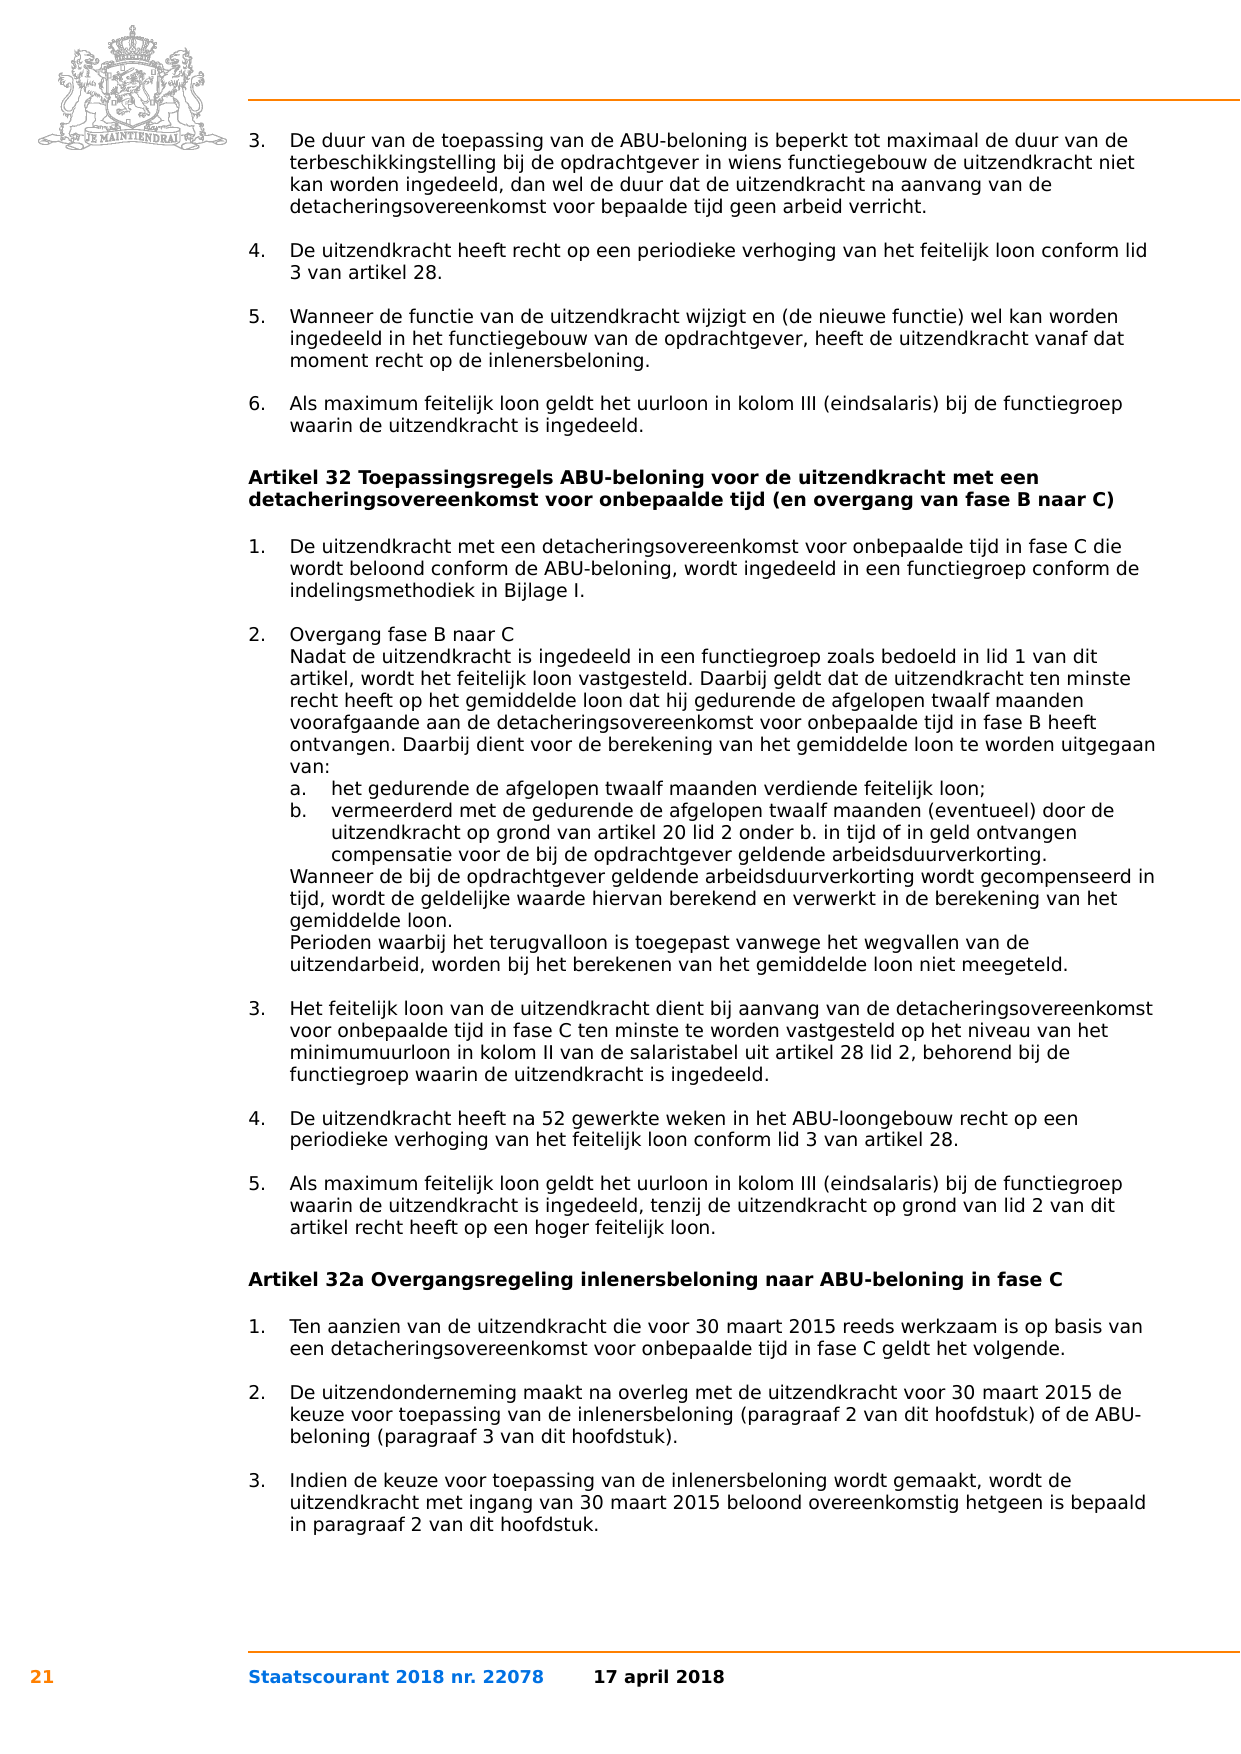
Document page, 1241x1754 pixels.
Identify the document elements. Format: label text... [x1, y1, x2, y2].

text 5. Als maximum feitelijk loon geldt het uurloon in kolom III (eindsalaris) bij de functiegroep waarin de uitzendkracht is ingedeeld, tenzij de uitzendkracht op grond van lid 2 van dit artikel recht heeft op een hoger feitelijk loon. [248, 1173, 1163, 1239]
text 5. Wanneer de functie van de uitzendkracht wijzigt en (de nieuwe functie) wel kan worden ingedeeld in het functiegebouw van de opdrachtgever, heeft de uitzendkracht vanaf dat moment recht op de inlenersbeloning. [248, 306, 1163, 371]
text 4. De uitzendkracht heeft recht op een periodieke verhoging van het feitelijk loon conform lid 3 van artikel 28. [248, 240, 1163, 284]
text a. het gedurende de afgelopen twaalf maanden verdiende feitelijk loon; [289, 778, 1163, 800]
text 3. De duur van de toepassing van de ABU-beloning is beperkt tot maximaal de duur van de terbeschikkingstelling bij de opdrachtgever in wiens functiegebouw de uitzendkracht niet kan worden ingedeeld, dan wel de duur dat de uitzendkracht na aanvang van de detacheringsovereenkomst voor bepaalde tijd geen arbeid verricht. [248, 130, 1163, 218]
subtitle Artikel 32a Overgangsregeling inlenersbeloning naar ABU-beloning in fase C [248, 1269, 1163, 1291]
text 2. Overgang fase B naar C [248, 624, 1163, 646]
text Nadat de uitzendkracht is ingedeeld in een functiegroep zoals bedoeld in lid 1 van dit artikel, wordt het feitelijk loon vastgesteld. Daarbij geldt dat de uitzendkracht ten minste recht heeft op het gemiddelde loon dat hij gedurende de afgelopen twaalf maanden voorafgaande aan de detacheringsovereenkomst voor onbepaalde tijd in fase B heeft ontvangen. Daarbij dient voor de berekening van het gemiddelde loon te worden uitgegaan van: [289, 646, 1163, 778]
text 1. De uitzendkracht met een detacheringsovereenkomst voor onbepaalde tijd in fase C die wordt beloond conform de ABU-beloning, wordt ingedeeld in een functiegroep conform de indelingsmethodiek in Bijlage I. [248, 536, 1163, 602]
text b. vermeerderd met de gedurende de afgelopen twaalf maanden (eventueel) door de uitzendkracht op grond van artikel 20 lid 2 onder b. in tijd of in geld ontvangen compensatie voor de bij de opdrachtgever geldende arbeidsduurverkorting. [289, 800, 1163, 866]
text 2. De uitzendonderneming maakt na overleg met de uitzendkracht voor 30 maart 2015 de keuze voor toepassing van de inlenersbeloning (paragraaf 2 van dit hoofdstuk) of de ABU-beloning (paragraaf 3 van dit hoofdstuk). [248, 1382, 1163, 1448]
subtitle Artikel 32 Toepassingsregels ABU-beloning voor de uitzendkracht met een detacheringsovereenkomst voor onbepaalde tijd (en overgang van fase B naar C) [248, 467, 1163, 511]
text 4. De uitzendkracht heeft na 52 gewerkte weken in het ABU-loongebouw recht op een periodieke verhoging van het feitelijk loon conform lid 3 van artikel 28. [248, 1107, 1163, 1151]
text Wanneer de bij de opdrachtgever geldende arbeidsduurverkorting wordt gecompenseerd in tijd, wordt de geldelijke waarde hiervan berekend en verwerkt in de berekening van het gemiddelde loon. [289, 866, 1163, 932]
text Perioden waarbij het terugvalloon is toegepast vanwege het wegvallen van de uitzendarbeid, worden bij het berekenen van het gemiddelde loon niet meegeteld. [289, 932, 1163, 976]
text 3. Indien de keuze voor toepassing van de inlenersbeloning wordt gemaakt, wordt de uitzendkracht met ingang van 30 maart 2015 beloond overeenkomstig hetgeen is bepaald in paragraaf 2 van dit hoofdstuk. [248, 1470, 1163, 1536]
picture [38, 25, 227, 150]
text 1. Ten aanzien van de uitzendkracht die voor 30 maart 2015 reeds werkzaam is op basis van een detacheringsovereenkomst voor onbepaalde tijd in fase C geldt het volgende. [248, 1316, 1163, 1360]
text 3. Het feitelijk loon van de uitzendkracht dient bij aanvang van de detacheringsovereenkomst voor onbepaalde tijd in fase C ten minste te worden vastgesteld op het niveau van het minimumuurloon in kolom II van de salaristabel uit artikel 28 lid 2, behorend bij de functiegroep waarin de uitzendkracht is ingedeeld. [248, 998, 1163, 1086]
text 6. Als maximum feitelijk loon geldt het uurloon in kolom III (eindsalaris) bij de functiegroep waarin de uitzendkracht is ingedeeld. [248, 393, 1163, 437]
